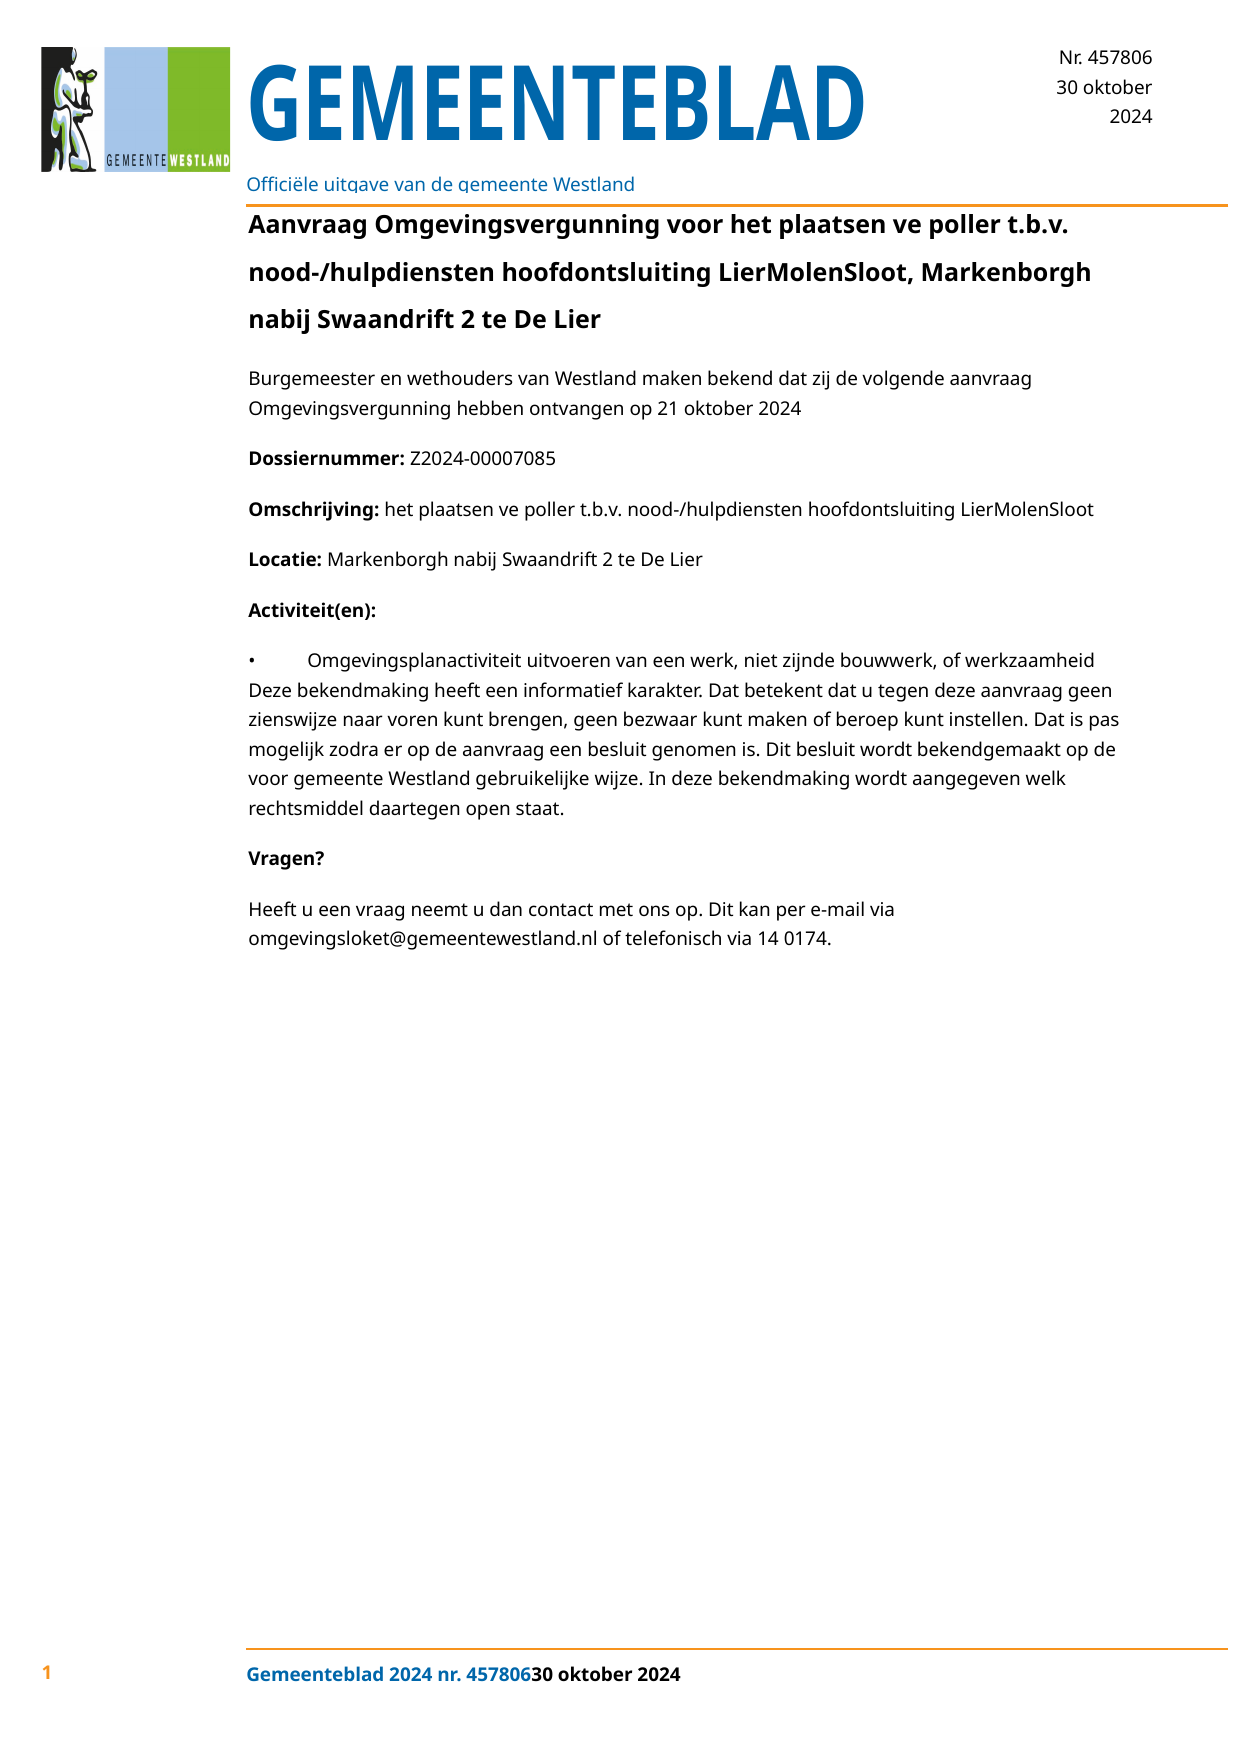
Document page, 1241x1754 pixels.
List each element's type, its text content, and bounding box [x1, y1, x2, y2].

text Burgemeester en wethouders van Westland maken bekend dat zij de volgende aanvraag Omgevingsvergunning hebben ontvangen op 21 oktober 2024 [248, 366, 1152, 421]
list Omgevingsplanactiviteit uitvoeren van een werk, niet zijnde bouwwerk, of werkzaamheid [248, 647, 1152, 673]
text Omschrijving: het plaatsen ve poller t.b.v. nood-/hulpdiensten hoofdontsluiting LierMolenSloot [248, 496, 1152, 522]
picture [41, 47, 231, 172]
text Aanvraag Omgevingsvergunning voor het plaatsen ve poller t.b.v. nood-/hulpdiensten hoofdontsluiting LierMolenSloot, Markenborgh nabij Swaandrift 2 te De Lier [248, 207, 1152, 336]
text Deze bekendmaking heeft een informatief karakter. Dat betekent dat u tegen deze aanvraag geen zienswijze naar voren kunt brengen, geen bezwaar kunt maken of beroep kunt instellen. Dat is pas mogelijk zodra er op de aanvraag een besluit genomen is. Dit besluit wordt bekendgemaakt op de voor gemeente Westland gebruikelijke wijze. In deze bekendmaking wordt aangegeven welk rechtsmiddel daartegen open staat. [248, 677, 1152, 821]
text Locatie: Markenborgh nabij Swaandrift 2 te De Lier [248, 546, 1152, 572]
text Activiteit(en): [248, 597, 1152, 622]
text Heeft u een vraag neemt u dan contact met ons op. Dit kan per e-mail via omgevingsloket@gemeentewestland.nl of telefonisch via 14 0174. [248, 896, 1152, 951]
text Dossiernummer: Z2024-00007085 [248, 446, 1152, 471]
text Vragen? [248, 846, 1152, 871]
